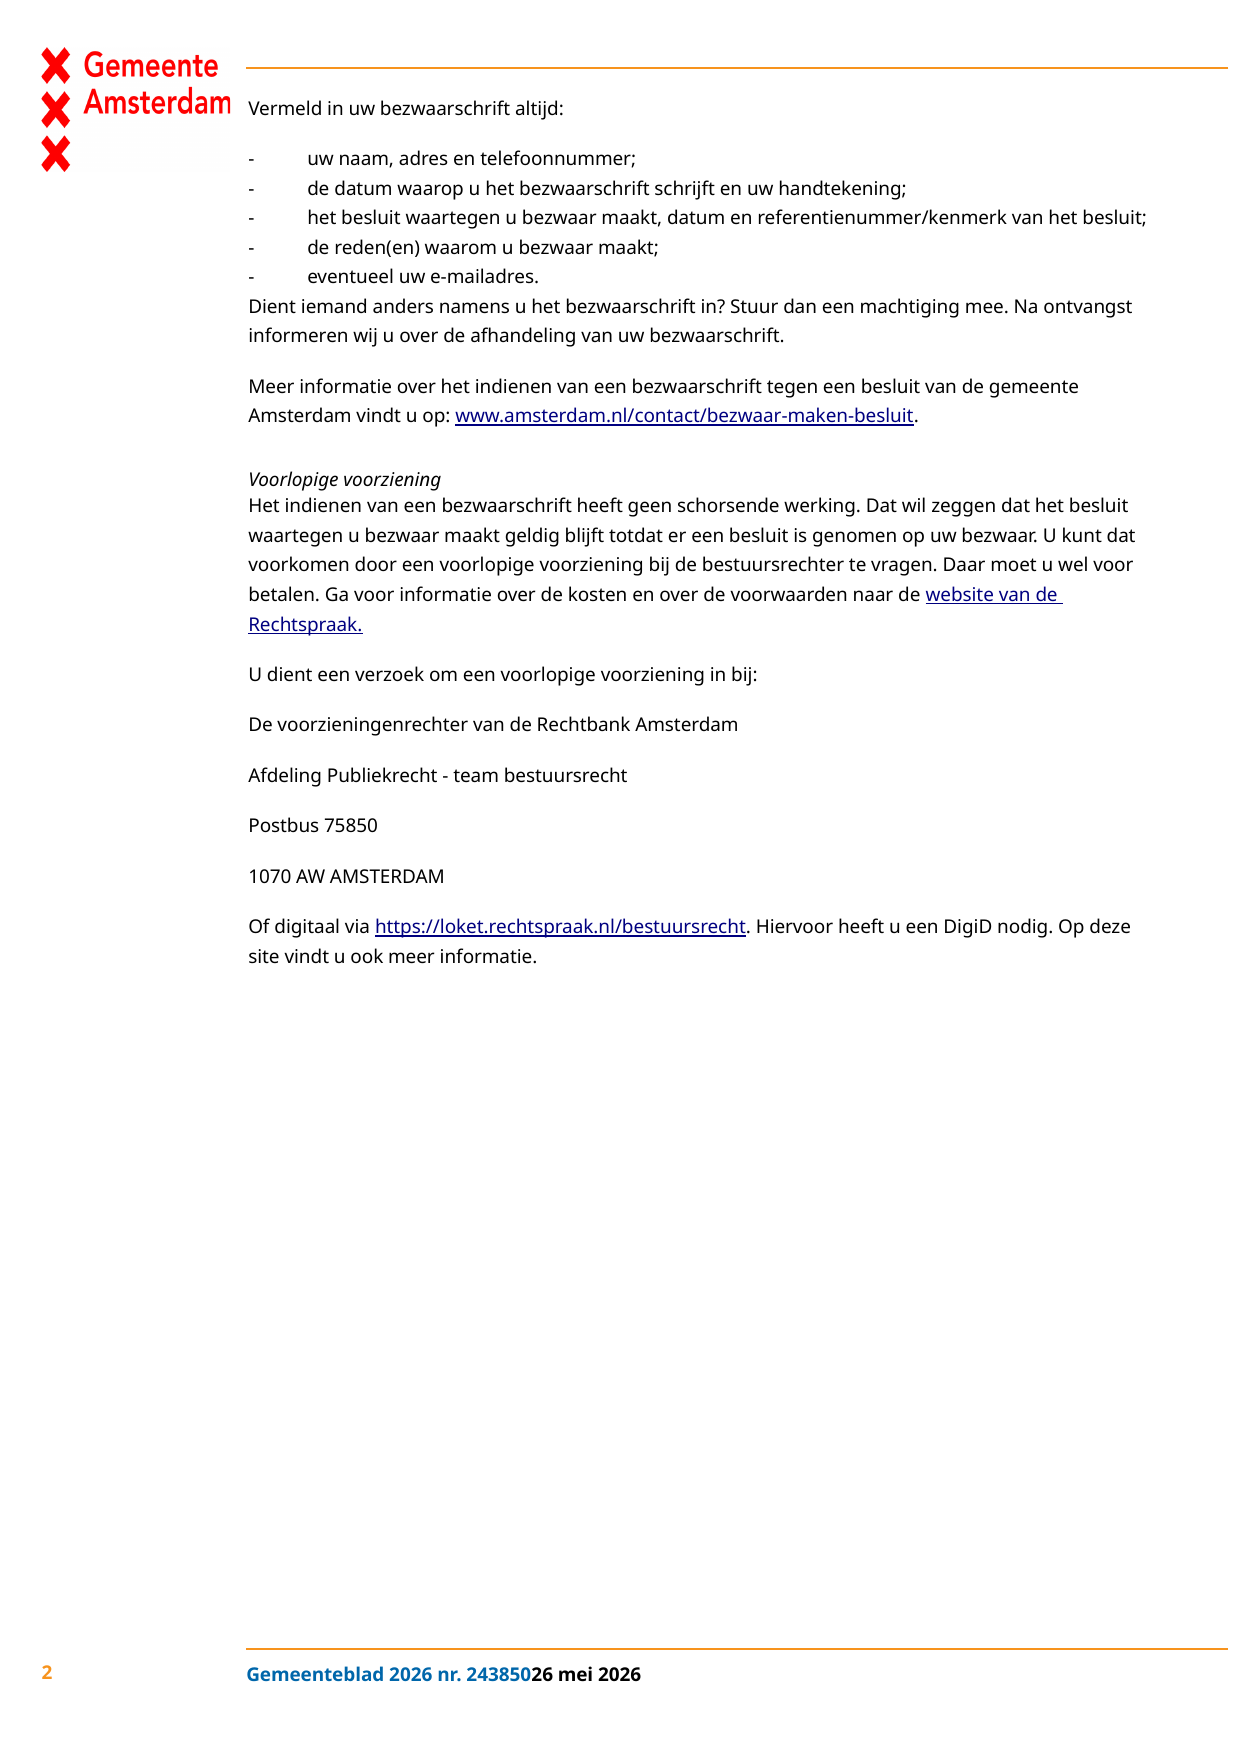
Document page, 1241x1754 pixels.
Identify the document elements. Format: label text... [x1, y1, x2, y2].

text Het indienen van een bezwaarschrift heeft geen schorsende werking. Dat wil zeggen dat het besluit waartegen u bezwaar maakt geldig blijft totdat er een besluit is genomen op uw bezwaar. U kunt dat voorkomen door een voorlopige voorziening bij de bestuursrechter te vragen. Daar moet u wel voor betalen. Ga voor informatie over de kosten en over de voorwaarden naar de website van de Rechtspraak. [248, 492, 1152, 636]
text 1070 AW AMSTERDAM [248, 863, 1152, 888]
list uw naam, adres en telefoonnummer; [248, 145, 1152, 171]
text U dient een verzoek om een voorlopige voorziening in bij: [248, 661, 1152, 687]
text Dient iemand anders namens u het bezwaarschrift in? Stuur dan een machtiging mee. Na ontvangst informeren wij u over de afhandeling van uw bezwaarschrift. [248, 293, 1152, 348]
list eventueel uw e-mailadres. [248, 263, 1152, 289]
text Meer informatie over het indienen van een bezwaarschrift tegen een besluit van de gemeente Amsterdam vindt u op: www.amsterdam.nl/contact/bezwaar-maken-besluit. [248, 373, 1152, 428]
picture [41, 47, 231, 172]
text Postbus 75850 [248, 812, 1152, 838]
list de reden(en) waarom u bezwaar maakt; [248, 234, 1152, 260]
list het besluit waartegen u bezwaar maakt, datum en referentienummer/kenmerk van het besluit; [248, 204, 1152, 230]
text Of digitaal via https://loket.rechtspraak.nl/bestuursrecht. Hiervoor heeft u een DigiD nodig. Op deze site vindt u ook meer informatie. [248, 913, 1152, 968]
text Afdeling Publiekrecht - team bestuursrecht [248, 762, 1152, 788]
text Voorlopige voorziening [248, 467, 1152, 492]
text Vermeld in uw bezwaarschrift altijd: [248, 95, 1152, 121]
text De voorzieningenrechter van de Rechtbank Amsterdam [248, 712, 1152, 737]
list de datum waarop u het bezwaarschrift schrijft en uw handtekening; [248, 175, 1152, 201]
